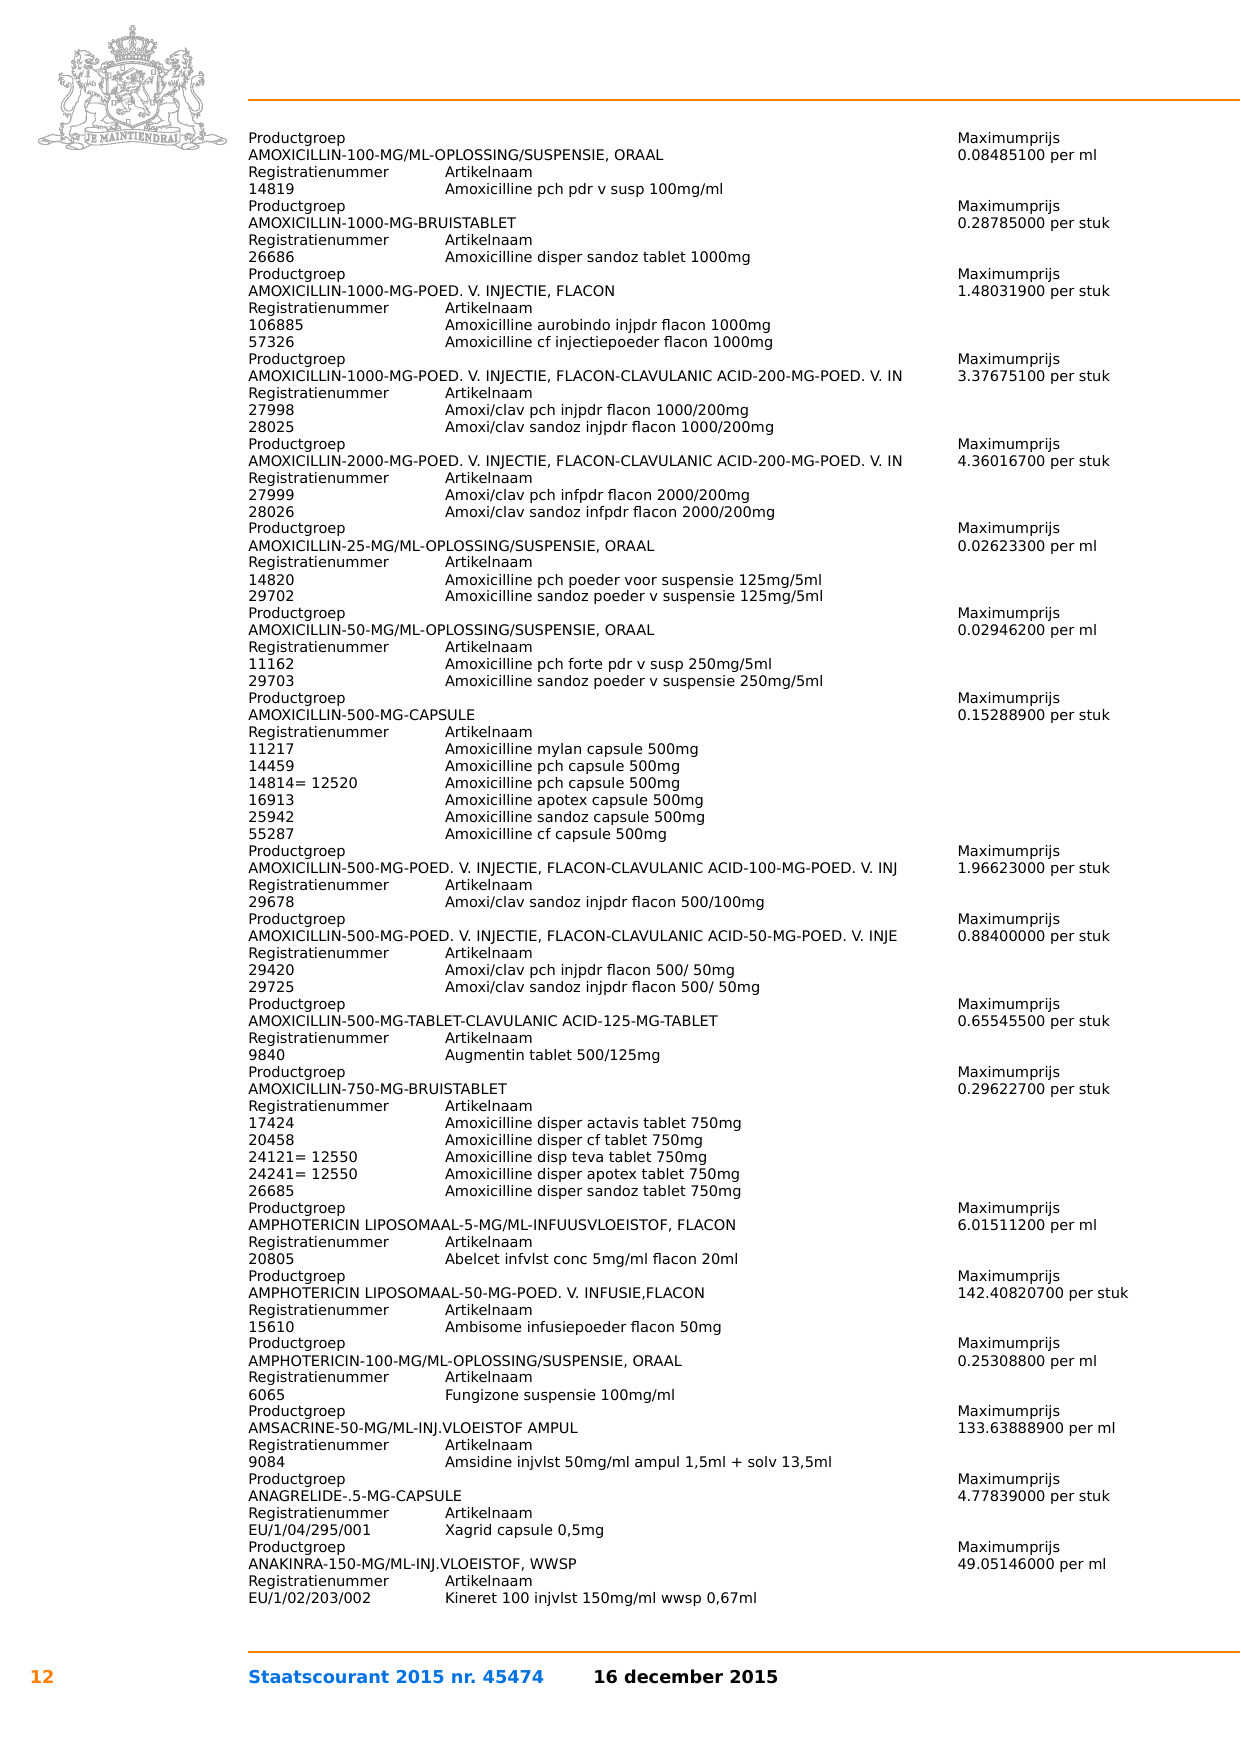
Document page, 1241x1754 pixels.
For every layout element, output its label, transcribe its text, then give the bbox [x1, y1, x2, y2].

table_cell Registratienummer [248, 945, 439, 962]
table_cell [439, 1268, 951, 1284]
table_cell Artikelnaam [439, 385, 951, 402]
table_cell Augmentin tablet 500/125mg [439, 1047, 951, 1064]
table_cell Artikelnaam [439, 1098, 951, 1115]
table_cell EU/1/02/203/002 [248, 1590, 439, 1607]
table_cell Amoxicilline mylan capsule 500mg [439, 741, 951, 758]
table_cell Artikelnaam [439, 945, 951, 962]
table_cell Amoxicilline pch forte pdr v susp 250mg/5ml [439, 656, 951, 673]
table_cell Artikelnaam [439, 300, 951, 317]
table_cell [951, 1251, 1163, 1267]
table_cell Registratienummer [248, 1369, 439, 1386]
table_cell [951, 588, 1163, 605]
table_cell Maximumprijs [951, 436, 1163, 452]
table_cell [951, 1454, 1163, 1471]
table_cell Artikelnaam [439, 554, 951, 571]
table_cell Artikelnaam [439, 470, 951, 486]
table_cell Amoxi/clav pch injpdr flacon 500/ 50mg [439, 962, 951, 979]
table_cell Productgroep [248, 1335, 439, 1352]
table_cell Maximumprijs [951, 690, 1163, 707]
table_cell 1.48031900 per stuk [951, 283, 1163, 300]
table_cell Registratienummer [248, 1437, 439, 1454]
table_cell [951, 724, 1163, 741]
table_cell Productgroep [248, 843, 439, 860]
table_cell 11217 [248, 741, 439, 758]
table_cell [439, 996, 951, 1013]
table_cell AMSACRINE-50-MG/ML-INJ.VLOEISTOF AMPUL [248, 1420, 951, 1437]
table_cell [951, 741, 1163, 758]
table_cell Amoxicilline sandoz capsule 500mg [439, 809, 951, 826]
table_cell 29725 [248, 979, 439, 996]
table_cell Registratienummer [248, 1301, 439, 1318]
table_cell 0.02623300 per ml [951, 538, 1163, 554]
table_cell Fungizone suspensie 100mg/ml [439, 1386, 951, 1403]
table_cell [951, 758, 1163, 775]
table_cell Amoxicilline apotex capsule 500mg [439, 792, 951, 809]
table_cell [951, 334, 1163, 351]
table_cell [439, 130, 951, 147]
table_cell 0.28785000 per stuk [951, 215, 1163, 232]
table_cell [951, 1522, 1163, 1539]
table_cell Artikelnaam [439, 1234, 951, 1251]
table_cell [951, 1234, 1163, 1251]
table_cell Productgroep [248, 436, 439, 452]
table_cell [439, 351, 951, 368]
table_cell Maximumprijs [951, 843, 1163, 860]
table_cell Artikelnaam [439, 639, 951, 656]
table_cell AMOXICILLIN-50-MG/ML-OPLOSSING/SUSPENSIE, ORAAL [248, 622, 951, 639]
table_cell [439, 1335, 951, 1352]
table_cell AMPHOTERICIN LIPOSOMAAL-50-MG-POED. V. INFUSIE,FLACON [248, 1285, 951, 1301]
table_cell Registratienummer [248, 385, 439, 402]
table_cell [951, 419, 1163, 436]
table_cell 4.77839000 per stuk [951, 1488, 1163, 1505]
table_cell 24121= 12550 [248, 1149, 439, 1166]
table_cell 1.96623000 per stuk [951, 860, 1163, 877]
table_cell Registratienummer [248, 877, 439, 894]
table_cell AMOXICILLIN-1000-MG-POED. V. INJECTIE, FLACON-CLAVULANIC ACID-200-MG-POED. V. IN [248, 368, 951, 384]
table_cell [951, 504, 1163, 520]
table_cell 26685 [248, 1183, 439, 1199]
table_cell 0.02946200 per ml [951, 622, 1163, 639]
table_cell Amoxicilline disper sandoz tablet 750mg [439, 1183, 951, 1199]
table_cell [951, 979, 1163, 996]
table_cell [951, 1301, 1163, 1318]
table_cell [951, 181, 1163, 198]
table_cell [951, 656, 1163, 673]
table_cell 16913 [248, 792, 439, 809]
table_cell [951, 1437, 1163, 1454]
table_cell Artikelnaam [439, 877, 951, 894]
table_cell [951, 792, 1163, 809]
table_cell 0.08485100 per ml [951, 147, 1163, 164]
table_cell [951, 1047, 1163, 1064]
table_cell 55287 [248, 826, 439, 843]
table_cell Amoxi/clav pch injpdr flacon 1000/200mg [439, 402, 951, 418]
table_cell Registratienummer [248, 639, 439, 656]
table_cell Maximumprijs [951, 911, 1163, 928]
table_cell [951, 826, 1163, 843]
table_cell [951, 300, 1163, 317]
table_cell 27998 [248, 402, 439, 418]
table_cell Registratienummer [248, 470, 439, 486]
table_cell [951, 554, 1163, 571]
table_cell Artikelnaam [439, 1437, 951, 1454]
table_cell Abelcet infvlst conc 5mg/ml flacon 20ml [439, 1251, 951, 1267]
table_cell [951, 962, 1163, 979]
table_cell Maximumprijs [951, 1403, 1163, 1420]
table_cell Registratienummer [248, 1098, 439, 1115]
table_cell [951, 809, 1163, 826]
table_cell [439, 1064, 951, 1081]
table_cell 57326 [248, 334, 439, 351]
table_cell AMPHOTERICIN LIPOSOMAAL-5-MG/ML-INFUUSVLOEISTOF, FLACON [248, 1217, 951, 1233]
table_cell [951, 1386, 1163, 1403]
table_cell Productgroep [248, 1403, 439, 1420]
table_cell [951, 470, 1163, 486]
table_cell Kineret 100 injvlst 150mg/ml wwsp 0,67ml [439, 1590, 951, 1607]
table_cell Artikelnaam [439, 1030, 951, 1047]
table_cell [951, 232, 1163, 249]
table_cell Amoxicilline disper sandoz tablet 1000mg [439, 249, 951, 266]
table_cell 14459 [248, 758, 439, 775]
table_cell 9840 [248, 1047, 439, 1064]
table_cell 0.65545500 per stuk [951, 1013, 1163, 1030]
table_cell [951, 1573, 1163, 1590]
table_cell [951, 486, 1163, 503]
table_cell 28025 [248, 419, 439, 436]
table_cell 106885 [248, 317, 439, 334]
table_cell Maximumprijs [951, 1471, 1163, 1488]
table_cell Registratienummer [248, 724, 439, 741]
table_cell 14819 [248, 181, 439, 198]
table_cell 0.25308800 per ml [951, 1353, 1163, 1369]
table_cell [439, 911, 951, 928]
table_cell 29420 [248, 962, 439, 979]
table_cell AMOXICILLIN-500-MG-TABLET-CLAVULANIC ACID-125-MG-TABLET [248, 1013, 951, 1030]
picture [38, 25, 227, 150]
table_cell 0.88400000 per stuk [951, 928, 1163, 945]
table_cell Maximumprijs [951, 1335, 1163, 1352]
table_cell Amsidine injvlst 50mg/ml ampul 1,5ml + solv 13,5ml [439, 1454, 951, 1471]
table_cell 6065 [248, 1386, 439, 1403]
table_cell 11162 [248, 656, 439, 673]
table_cell Productgroep [248, 996, 439, 1013]
table_cell 24241= 12550 [248, 1166, 439, 1183]
table_cell 27999 [248, 486, 439, 503]
table_cell [951, 402, 1163, 418]
table_cell Registratienummer [248, 300, 439, 317]
table_cell [439, 1403, 951, 1420]
table_cell Productgroep [248, 520, 439, 537]
table_cell Amoxicilline cf capsule 500mg [439, 826, 951, 843]
table_cell Artikelnaam [439, 724, 951, 741]
table_cell Artikelnaam [439, 1369, 951, 1386]
table_cell Maximumprijs [951, 605, 1163, 622]
table_cell [951, 317, 1163, 334]
table_cell Amoxicilline pch capsule 500mg [439, 758, 951, 775]
table_cell Amoxicilline sandoz poeder v suspensie 125mg/5ml [439, 588, 951, 605]
table_cell Maximumprijs [951, 1539, 1163, 1556]
table_cell 142.40820700 per stuk [951, 1285, 1163, 1301]
table_cell [439, 843, 951, 860]
table_cell [439, 520, 951, 537]
table_cell Productgroep [248, 911, 439, 928]
table_cell [439, 436, 951, 452]
table_cell Artikelnaam [439, 164, 951, 181]
table_cell AMOXICILLIN-1000-MG-POED. V. INJECTIE, FLACON [248, 283, 951, 300]
table_cell Artikelnaam [439, 1505, 951, 1522]
table_cell [951, 1590, 1163, 1607]
table_cell Maximumprijs [951, 1064, 1163, 1081]
table_cell Maximumprijs [951, 130, 1163, 147]
table_cell Productgroep [248, 605, 439, 622]
table_cell [951, 1319, 1163, 1335]
table_cell [951, 249, 1163, 266]
table_cell [951, 1166, 1163, 1183]
table_cell AMOXICILLIN-25-MG/ML-OPLOSSING/SUSPENSIE, ORAAL [248, 538, 951, 554]
table_cell Productgroep [248, 1200, 439, 1217]
table_cell 14814= 12520 [248, 775, 439, 792]
table_cell Amoxi/clav sandoz injpdr flacon 500/ 50mg [439, 979, 951, 996]
table_cell [951, 877, 1163, 894]
table_cell Registratienummer [248, 164, 439, 181]
table_cell AMOXICILLIN-2000-MG-POED. V. INJECTIE, FLACON-CLAVULANIC ACID-200-MG-POED. V. IN [248, 453, 951, 469]
table_cell Amoxicilline disper actavis tablet 750mg [439, 1115, 951, 1132]
table_cell [951, 1030, 1163, 1047]
table_cell Productgroep [248, 198, 439, 215]
table_cell Maximumprijs [951, 198, 1163, 215]
table_cell 15610 [248, 1319, 439, 1335]
table_cell Productgroep [248, 1268, 439, 1284]
table_cell 49.05146000 per ml [951, 1556, 1163, 1573]
table_cell Registratienummer [248, 1505, 439, 1522]
table_cell 29703 [248, 673, 439, 690]
table_cell EU/1/04/295/001 [248, 1522, 439, 1539]
table_cell [951, 1149, 1163, 1166]
table_cell Productgroep [248, 351, 439, 368]
table_cell AMOXICILLIN-750-MG-BRUISTABLET [248, 1081, 951, 1098]
table_cell Amoxicilline sandoz poeder v suspensie 250mg/5ml [439, 673, 951, 690]
table_cell [951, 164, 1163, 181]
table_cell Registratienummer [248, 1573, 439, 1590]
table_cell [951, 385, 1163, 402]
table_cell [951, 894, 1163, 911]
table_cell AMOXICILLIN-500-MG-POED. V. INJECTIE, FLACON-CLAVULANIC ACID-50-MG-POED. V. INJE [248, 928, 951, 945]
table_cell Amoxi/clav pch infpdr flacon 2000/200mg [439, 486, 951, 503]
table_cell 25942 [248, 809, 439, 826]
table_cell AMOXICILLIN-1000-MG-BRUISTABLET [248, 215, 951, 232]
table_cell [439, 198, 951, 215]
table_cell [951, 1115, 1163, 1132]
table_cell 20458 [248, 1132, 439, 1149]
table_cell 28026 [248, 504, 439, 520]
table_cell Amoxi/clav sandoz infpdr flacon 2000/200mg [439, 504, 951, 520]
table_cell [951, 639, 1163, 656]
table_cell 3.37675100 per stuk [951, 368, 1163, 384]
table_cell 14820 [248, 571, 439, 588]
table_cell [951, 1098, 1163, 1115]
table_cell Productgroep [248, 690, 439, 707]
table_cell [951, 1505, 1163, 1522]
table_cell [439, 1471, 951, 1488]
table_cell 29678 [248, 894, 439, 911]
table_cell Artikelnaam [439, 1573, 951, 1590]
table_cell Productgroep [248, 130, 439, 147]
table_cell Registratienummer [248, 1234, 439, 1251]
table_cell Amoxicilline disp teva tablet 750mg [439, 1149, 951, 1166]
table_cell [439, 1200, 951, 1217]
table_cell Amoxicilline aurobindo injpdr flacon 1000mg [439, 317, 951, 334]
table_cell Registratienummer [248, 1030, 439, 1047]
table_cell 20805 [248, 1251, 439, 1267]
table_cell [951, 775, 1163, 792]
table_cell 4.36016700 per stuk [951, 453, 1163, 469]
table_cell Amoxicilline pch capsule 500mg [439, 775, 951, 792]
table_cell Registratienummer [248, 554, 439, 571]
table_cell [439, 266, 951, 283]
table_cell Artikelnaam [439, 232, 951, 249]
table_cell [439, 605, 951, 622]
table_cell 29702 [248, 588, 439, 605]
table_cell [951, 945, 1163, 962]
table_cell 6.01511200 per ml [951, 1217, 1163, 1233]
table_cell 17424 [248, 1115, 439, 1132]
table_cell [439, 1539, 951, 1556]
table_cell Productgroep [248, 1539, 439, 1556]
table_cell [951, 1183, 1163, 1199]
table_cell Xagrid capsule 0,5mg [439, 1522, 951, 1539]
table_cell Productgroep [248, 1471, 439, 1488]
table_cell Maximumprijs [951, 1200, 1163, 1217]
table_cell [951, 673, 1163, 690]
table_cell ANAGRELIDE-.5-MG-CAPSULE [248, 1488, 951, 1505]
table_cell AMOXICILLIN-500-MG-POED. V. INJECTIE, FLACON-CLAVULANIC ACID-100-MG-POED. V. INJ [248, 860, 951, 877]
table_cell 0.29622700 per stuk [951, 1081, 1163, 1098]
table_cell Maximumprijs [951, 266, 1163, 283]
table_cell Amoxicilline pch pdr v susp 100mg/ml [439, 181, 951, 198]
table_cell Registratienummer [248, 232, 439, 249]
table_cell Productgroep [248, 266, 439, 283]
table_cell [951, 1369, 1163, 1386]
table_cell 0.15288900 per stuk [951, 707, 1163, 724]
table_cell ANAKINRA-150-MG/ML-INJ.VLOEISTOF, WWSP [248, 1556, 951, 1573]
table_cell [951, 1132, 1163, 1149]
table_cell AMPHOTERICIN-100-MG/ML-OPLOSSING/SUSPENSIE, ORAAL [248, 1353, 951, 1369]
table_cell 26686 [248, 249, 439, 266]
table_cell Maximumprijs [951, 1268, 1163, 1284]
table_cell Amoxicilline cf injectiepoeder flacon 1000mg [439, 334, 951, 351]
table_cell Amoxicilline disper apotex tablet 750mg [439, 1166, 951, 1183]
table_cell Artikelnaam [439, 1301, 951, 1318]
table_cell Amoxi/clav sandoz injpdr flacon 500/100mg [439, 894, 951, 911]
table_cell Amoxicilline pch poeder voor suspensie 125mg/5ml [439, 571, 951, 588]
table_cell Productgroep [248, 1064, 439, 1081]
table_cell 133.63888900 per ml [951, 1420, 1163, 1437]
table_cell AMOXICILLIN-500-MG-CAPSULE [248, 707, 951, 724]
table_cell Maximumprijs [951, 996, 1163, 1013]
table_cell 9084 [248, 1454, 439, 1471]
table_cell Amoxi/clav sandoz injpdr flacon 1000/200mg [439, 419, 951, 436]
table_cell Amoxicilline disper cf tablet 750mg [439, 1132, 951, 1149]
table_cell AMOXICILLIN-100-MG/ML-OPLOSSING/SUSPENSIE, ORAAL [248, 147, 951, 164]
table_cell [439, 690, 951, 707]
table_cell Ambisome infusiepoeder flacon 50mg [439, 1319, 951, 1335]
table_cell [951, 571, 1163, 588]
table_cell Maximumprijs [951, 351, 1163, 368]
table_cell Maximumprijs [951, 520, 1163, 537]
